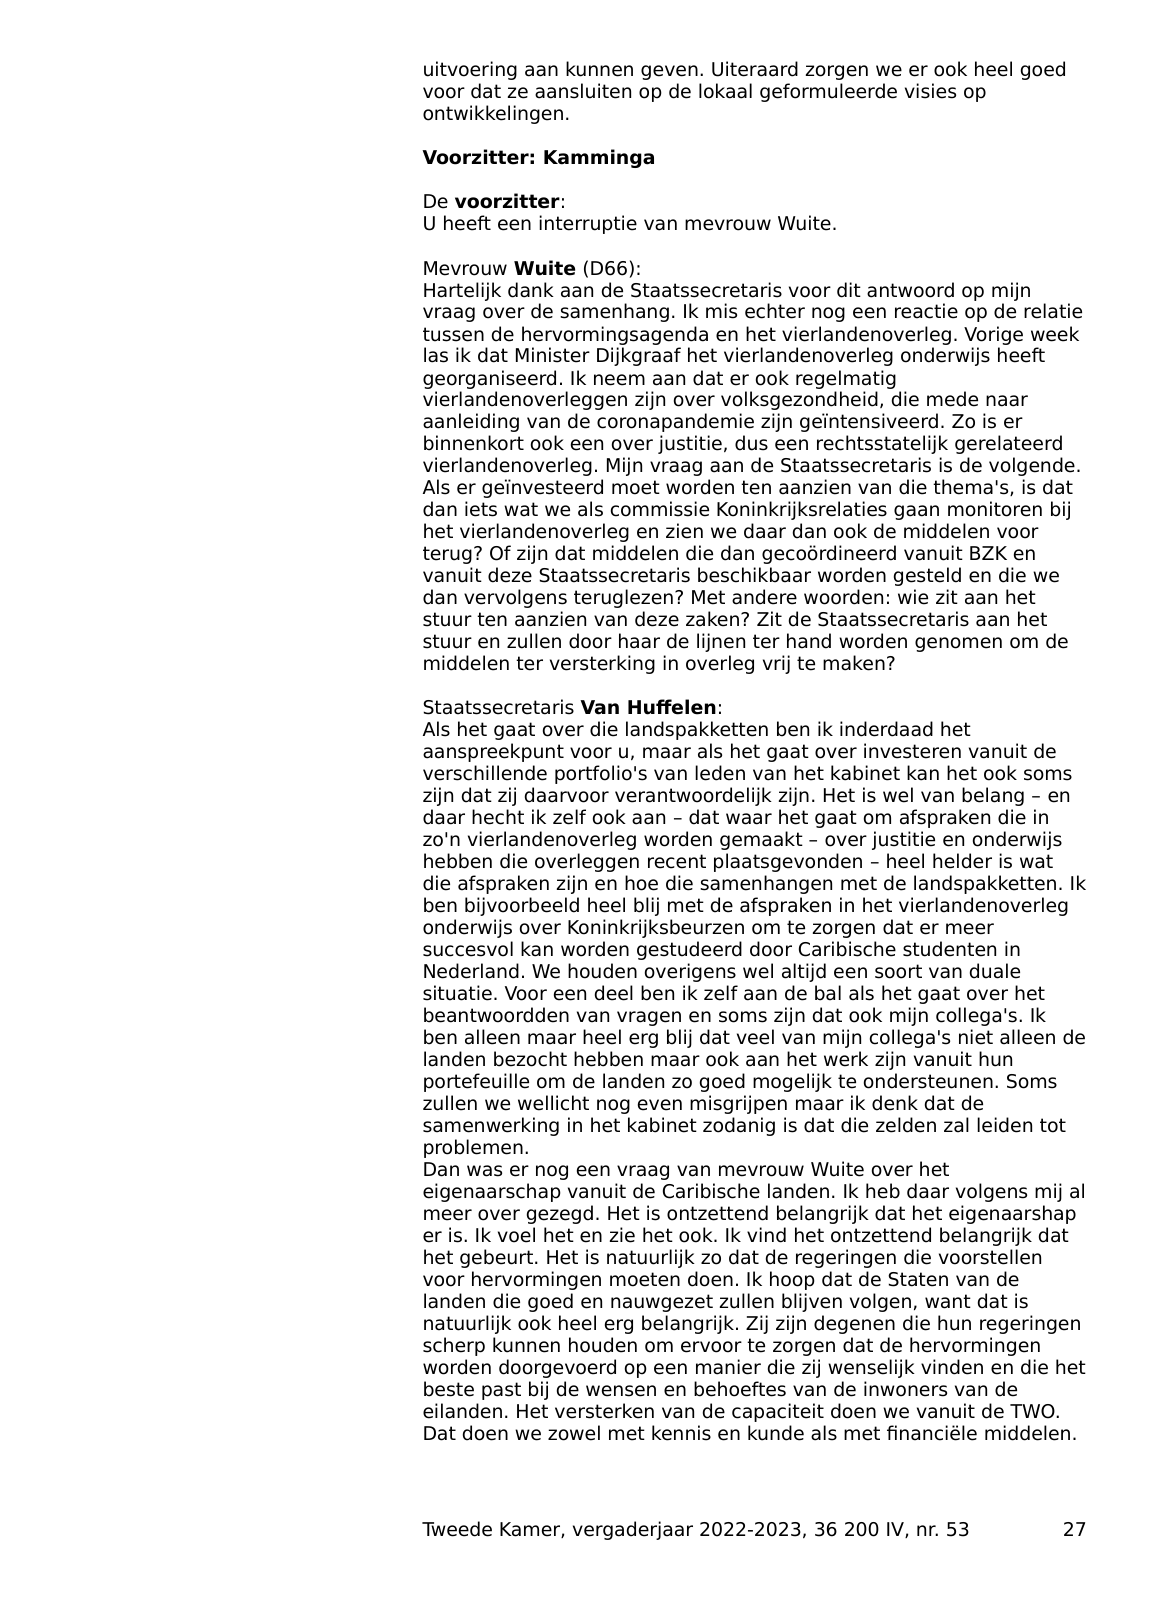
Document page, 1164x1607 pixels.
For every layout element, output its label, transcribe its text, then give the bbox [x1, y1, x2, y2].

text Hartelijk dank aan de Staatssecretaris voor dit antwoord op mijn vraag over de samenhang. Ik mis echter nog een reactie op de relatie tussen de hervormingsagenda en het vierlandenoverleg. Vorige week las ik dat Minister Dijkgraaf het vierlandenoverleg onderwijs heeft georganiseerd. Ik neem aan dat er ook regelmatig vierlandenoverleggen zijn over volksgezondheid, die mede naar aanleiding van de coronapandemie zijn geïntensiveerd. Zo is er binnenkort ook een over justitie, dus een rechtsstatelijk gerelateerd vierlandenoverleg. Mijn vraag aan de Staatssecretaris is de volgende. Als er geïnvesteerd moet worden ten aanzien van die thema's, is dat dan iets wat we als commissie Koninkrijksrelaties gaan monitoren bij het vierlandenoverleg en zien we daar dan ook de middelen voor terug? Of zijn dat middelen die dan gecoördineerd vanuit BZK en vanuit deze Staatssecretaris beschikbaar worden gesteld en die we dan vervolgens teruglezen? Met andere woorden: wie zit aan het stuur ten aanzien van deze zaken? Zit de Staatssecretaris aan het stuur en zullen door haar de lijnen ter hand worden genomen om de middelen ter versterking in overleg vrij te maken? [422, 279, 1087, 675]
subtitle Voorzitter: Kamminga [422, 147, 1087, 169]
text uitvoering aan kunnen geven. Uiteraard zorgen we er ook heel goed voor dat ze aansluiten op de lokaal geformuleerde visies op ontwikkelingen. [422, 59, 1087, 125]
text De voorzitter: [422, 191, 1087, 213]
text U heeft een interruptie van mevrouw Wuite. [422, 213, 1087, 235]
text Mevrouw Wuite (D66): [422, 257, 1087, 279]
text Staatssecretaris Van Huffelen: [422, 697, 1087, 719]
text Als het gaat over die landspakketten ben ik inderdaad het aanspreekpunt voor u, maar als het gaat over investeren vanuit de verschillende portfolio's van leden van het kabinet kan het ook soms zijn dat zij daarvoor verantwoordelijk zijn. Het is wel van belang – en daar hecht ik zelf ook aan – dat waar het gaat om afspraken die in zo'n vierlandenoverleg worden gemaakt – over justitie en onderwijs hebben die overleggen recent plaatsgevonden – heel helder is wat die afspraken zijn en hoe die samenhangen met de landspakketten. Ik ben bijvoorbeeld heel blij met de afspraken in het vierlandenoverleg onderwijs over Koninkrijksbeurzen om te zorgen dat er meer succesvol kan worden gestudeerd door Caribische studenten in Nederland. We houden overigens wel altijd een soort van duale situatie. Voor een deel ben ik zelf aan de bal als het gaat over het beantwoordden van vragen en soms zijn dat ook mijn collega's. Ik ben alleen maar heel erg blij dat veel van mijn collega's niet alleen de landen bezocht hebben maar ook aan het werk zijn vanuit hun portefeuille om de landen zo goed mogelijk te ondersteunen. Soms zullen we wellicht nog even misgrijpen maar ik denk dat de samenwerking in het kabinet zodanig is dat die zelden zal leiden tot problemen. [422, 719, 1087, 1159]
text Dan was er nog een vraag van mevrouw Wuite over het eigenaarschap vanuit de Caribische landen. Ik heb daar volgens mij al meer over gezegd. Het is ontzettend belangrijk dat het eigenaarshap er is. Ik voel het en zie het ook. Ik vind het ontzettend belangrijk dat het gebeurt. Het is natuurlijk zo dat de regeringen die voorstellen voor hervormingen moeten doen. Ik hoop dat de Staten van de landen die goed en nauwgezet zullen blijven volgen, want dat is natuurlijk ook heel erg belangrijk. Zij zijn degenen die hun regeringen scherp kunnen houden om ervoor te zorgen dat de hervormingen worden doorgevoerd op een manier die zij wenselijk vinden en die het beste past bij de wensen en behoeftes van de inwoners van de eilanden. Het versterken van de capaciteit doen we vanuit de TWO. Dat doen we zowel met kennis en kunde als met financiële middelen. [422, 1159, 1087, 1444]
